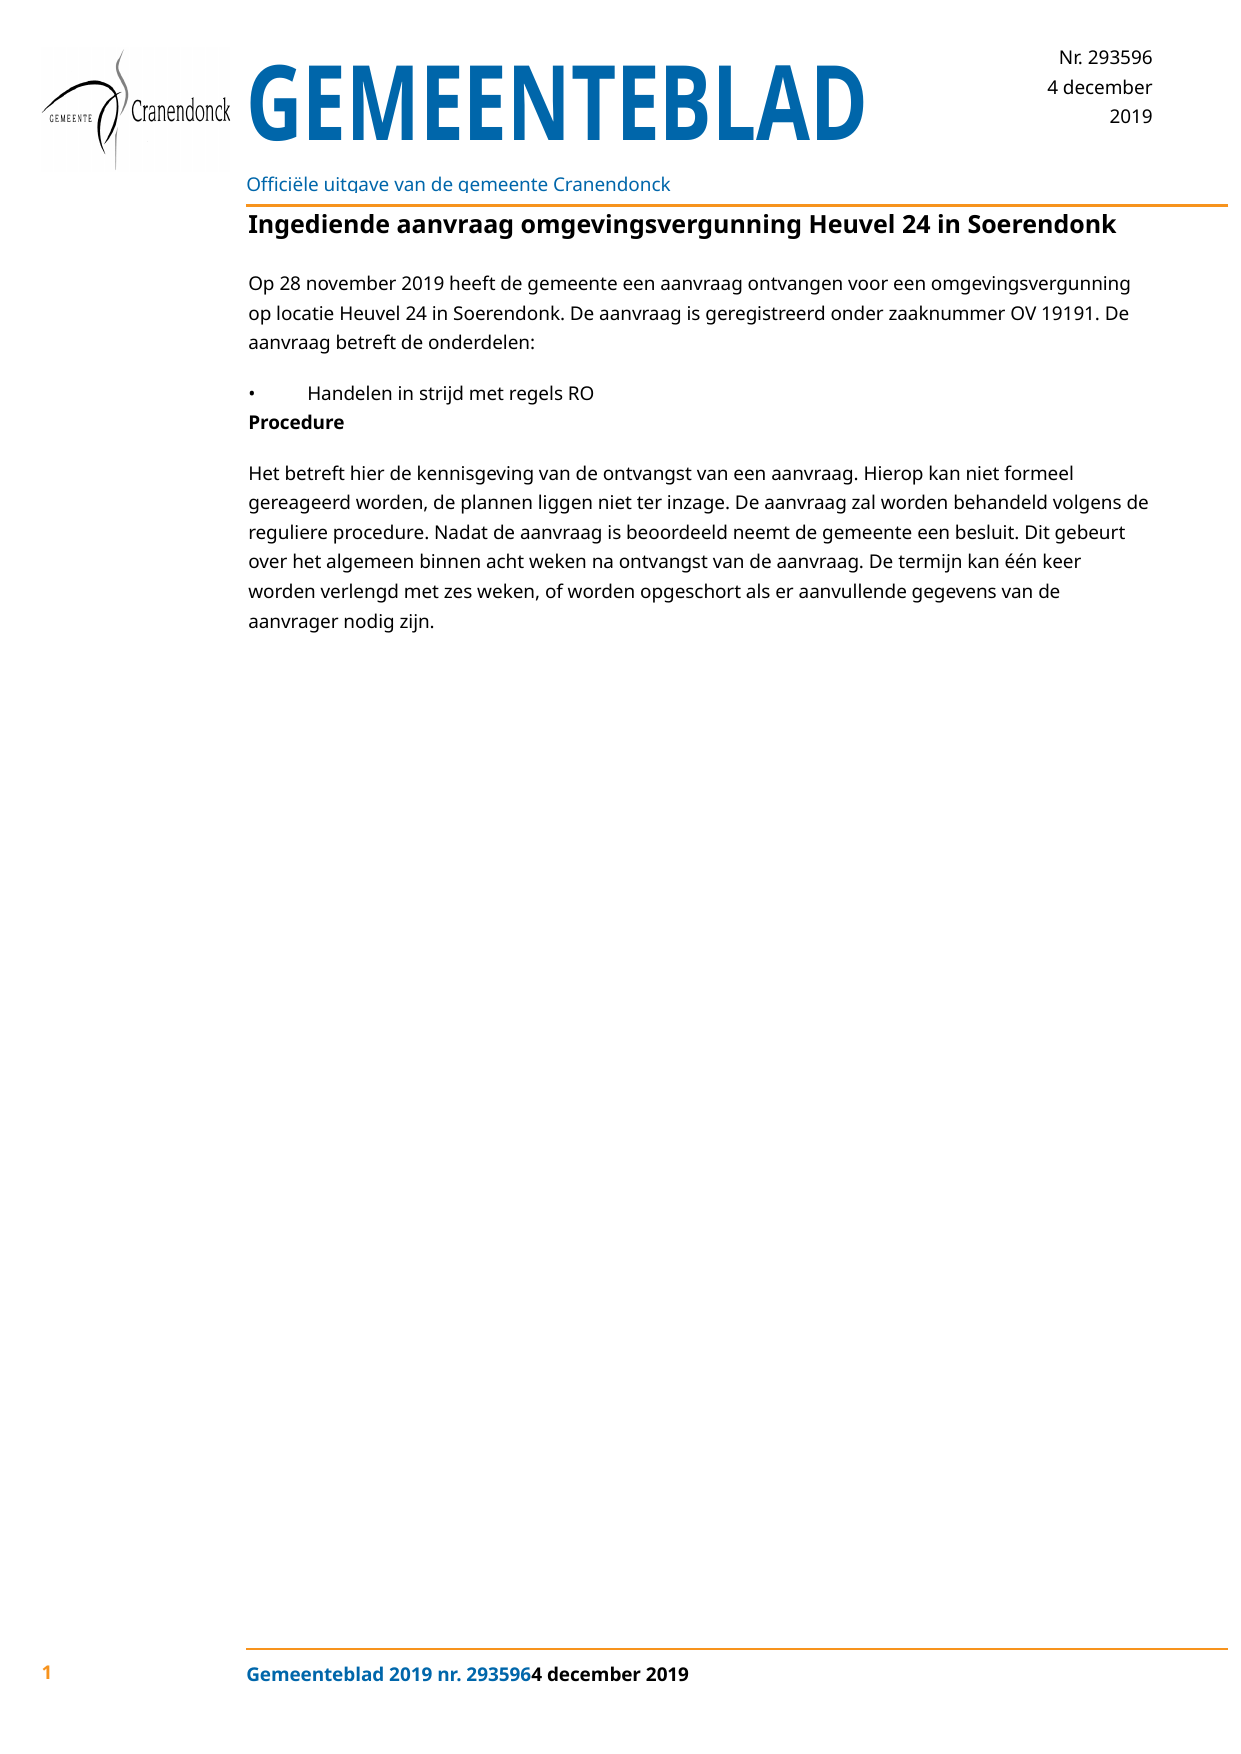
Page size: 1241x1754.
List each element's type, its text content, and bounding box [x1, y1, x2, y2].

list Handelen in strijd met regels RO [248, 380, 1152, 406]
text Het betreft hier de kennisgeving van de ontvangst van een aanvraag. Hierop kan niet formeel gereageerd worden, de plannen liggen niet ter inzage. De aanvraag zal worden behandeld volgens de reguliere procedure. Nadat de aanvraag is beoordeeld neemt de gemeente een besluit. Dit gebeurt over het algemeen binnen acht weken na ontvangst van de aanvraag. De termijn kan één keer worden verlengd met zes weken, of worden opgeschort als er aanvullende gegevens van de aanvrager nodig zijn. [248, 460, 1152, 633]
text Ingediende aanvraag omgevingsvergunning Heuvel 24 in Soerendonk [248, 207, 1152, 241]
text Procedure [248, 409, 1152, 435]
text Op 28 november 2019 heeft de gemeente een aanvraag ontvangen voor een omgevingsvergunning op locatie Heuvel 24 in Soerendonk. De aanvraag is geregistreerd onder zaaknummer OV 19191. De aanvraag betreft de onderdelen: [248, 270, 1152, 355]
picture [41, 47, 231, 172]
